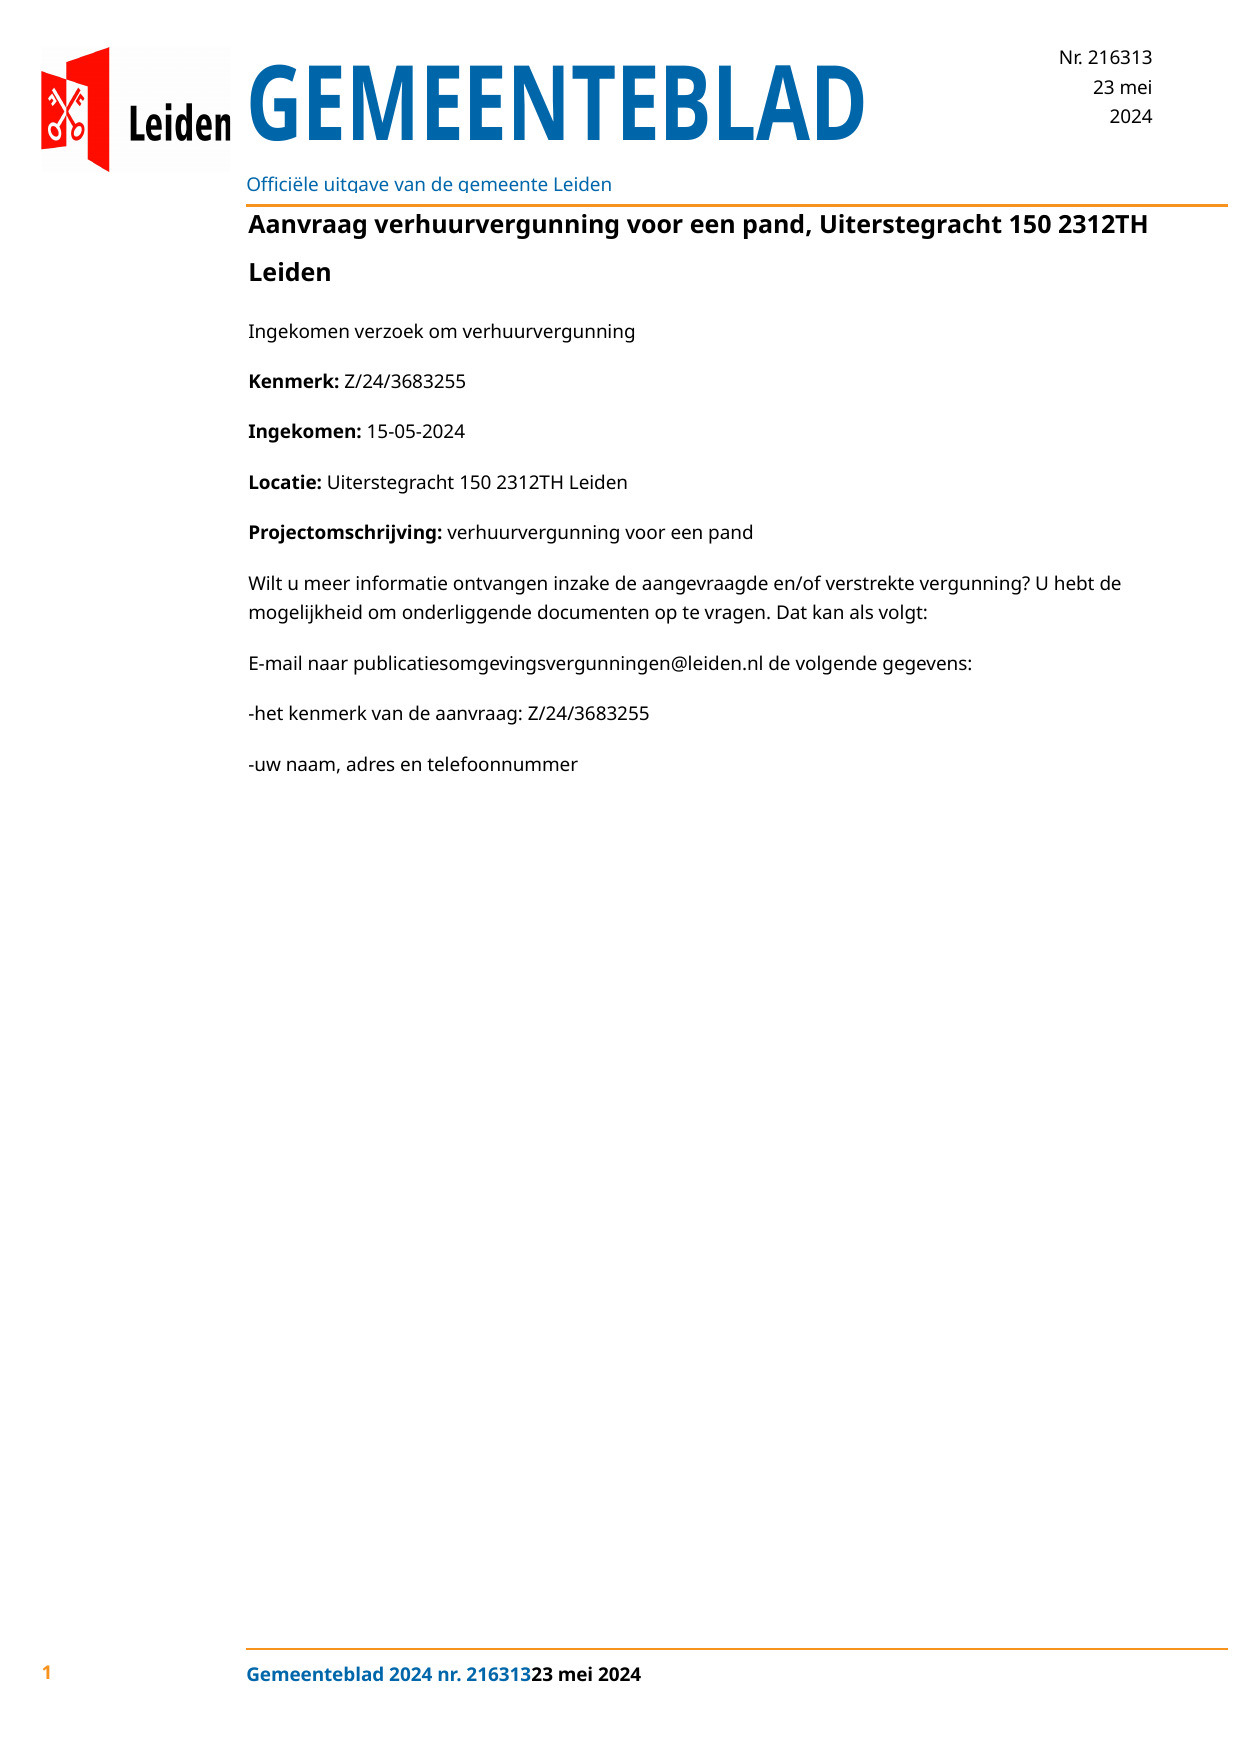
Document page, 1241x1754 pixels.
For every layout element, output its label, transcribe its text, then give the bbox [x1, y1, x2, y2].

picture [41, 47, 231, 172]
text Ingekomen verzoek om verhuurvergunning [248, 318, 1152, 344]
text Aanvraag verhuurvergunning voor een pand, Uiterstegracht 150 2312TH Leiden [248, 207, 1152, 288]
text Ingekomen: 15-05-2024 [248, 419, 1152, 444]
text E-mail naar publicatiesomgevingsvergunningen@leiden.nl de volgende gegevens: [248, 650, 1152, 676]
text -het kenmerk van de aanvraag: Z/24/3683255 [248, 700, 1152, 726]
text Locatie: Uiterstegracht 150 2312TH Leiden [248, 469, 1152, 495]
text Kenmerk: Z/24/3683255 [248, 368, 1152, 394]
text -uw naam, adres en telefoonnummer [248, 751, 1152, 777]
text Wilt u meer informatie ontvangen inzake de aangevraagde en/of verstrekte vergunning? U hebt de mogelijkheid om onderliggende documenten op te vragen. Dat kan als volgt: [248, 570, 1152, 625]
text Projectomschrijving: verhuurvergunning voor een pand [248, 519, 1152, 545]
